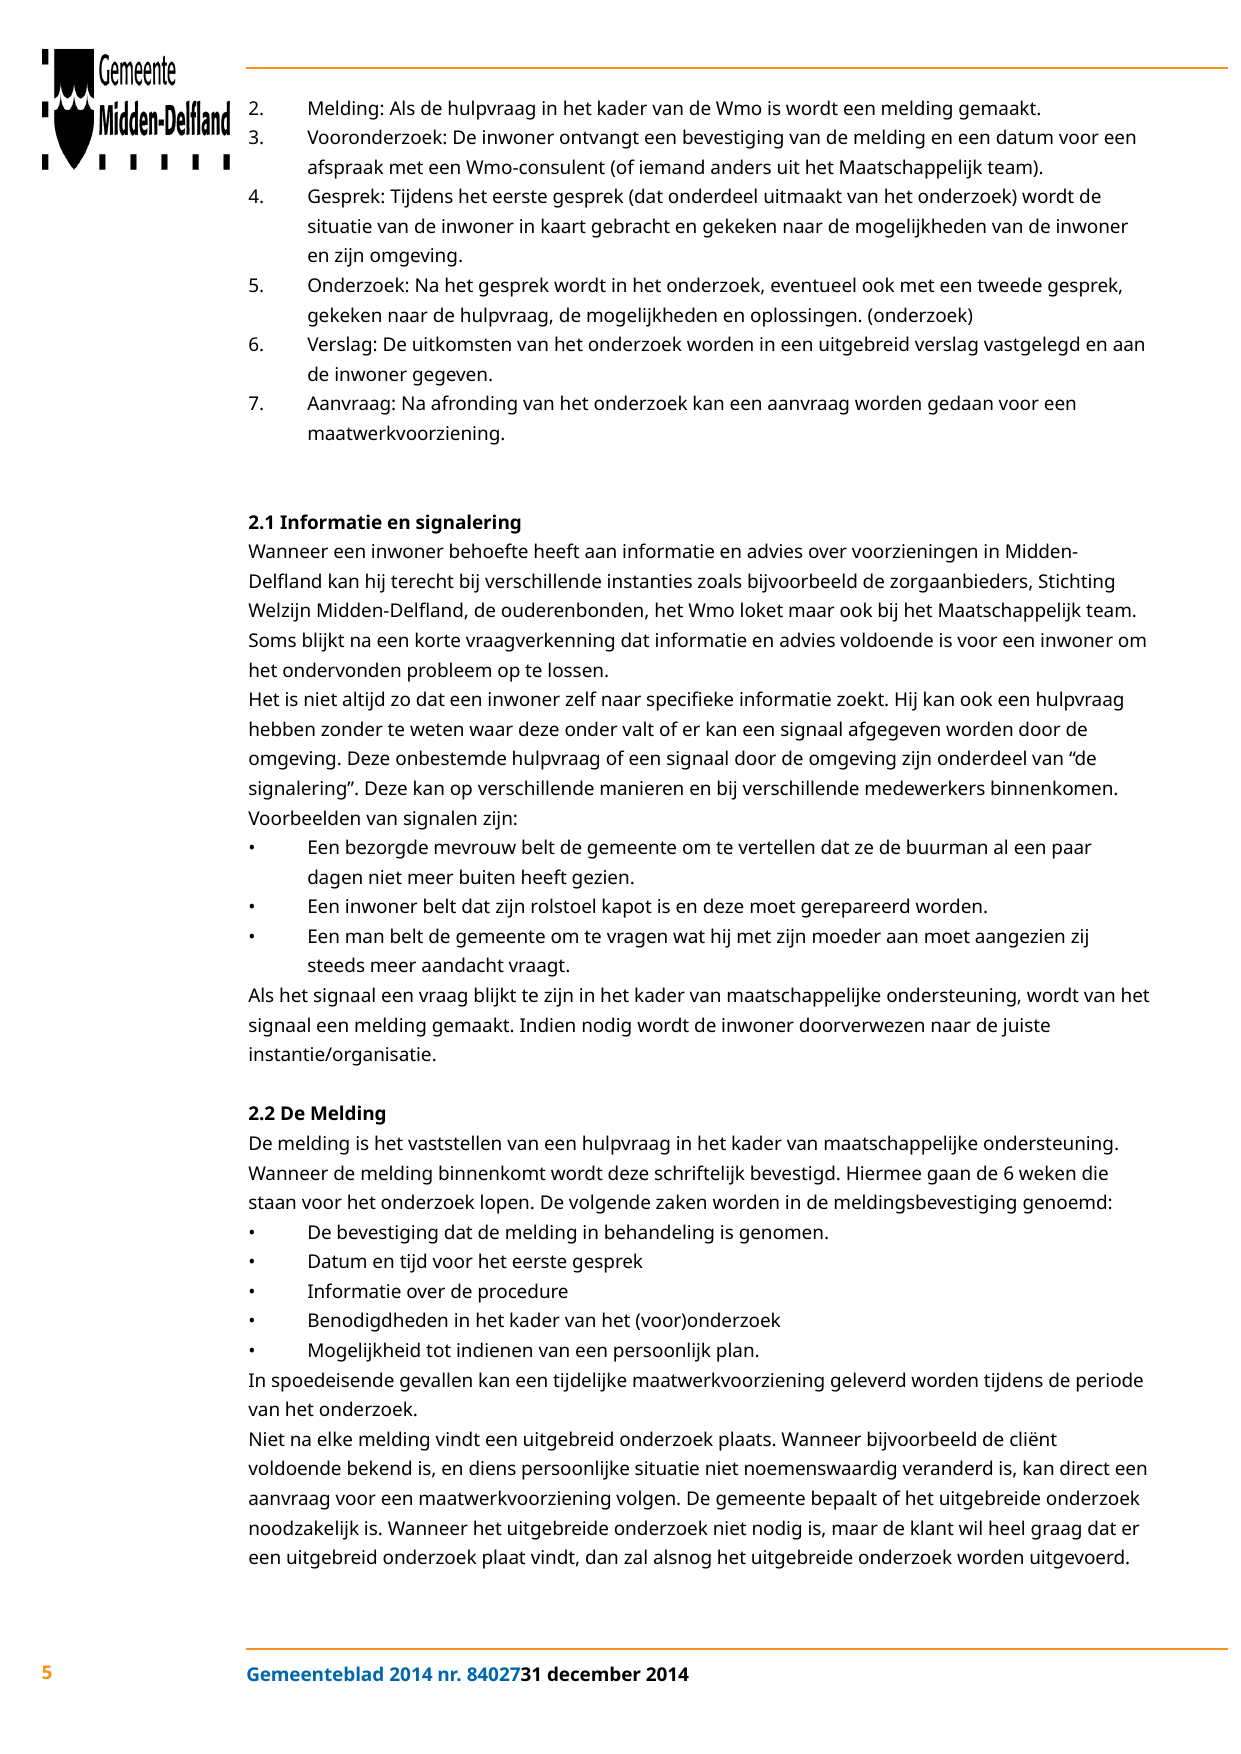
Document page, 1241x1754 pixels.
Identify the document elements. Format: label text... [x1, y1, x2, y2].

text In spoedeisende gevallen kan een tijdelijke maatwerkvoorziening geleverd worden tijdens de periode van het onderzoek. [248, 1367, 1152, 1422]
list Informatie over de procedure [248, 1278, 1152, 1304]
list Aanvraag: Na afronding van het onderzoek kan een aanvraag worden gedaan voor een maatwerkvoorziening. [248, 391, 1152, 446]
list Een bezorgde mevrouw belt de gemeente om te vertellen dat ze de buurman al een paar dagen niet meer buiten heeft gezien. [248, 834, 1152, 890]
text Het is niet altijd zo dat een inwoner zelf naar specifieke informatie zoekt. Hij kan ook een hulpvraag hebben zonder te weten waar deze onder valt of er kan een signaal afgegeven worden door de omgeving. Deze onbestemde hulpvraag of een signaal door de omgeving zijn onderdeel van “de signalering”. Deze kan op verschillende manieren en bij verschillende medewerkers binnenkomen. Voorbeelden van signalen zijn: [248, 686, 1152, 831]
list Mogelijkheid tot indienen van een persoonlijk plan. [248, 1337, 1152, 1363]
text 2.2 De Melding [248, 1101, 1152, 1126]
list Benodigdheden in het kader van het (voor)onderzoek [248, 1308, 1152, 1333]
list Gesprek: Tijdens het eerste gesprek (dat onderdeel uitmaakt van het onderzoek) wordt de situatie van de inwoner in kaart gebracht en gekeken naar de mogelijkheden van de inwoner en zijn omgeving. [248, 183, 1152, 268]
list Een man belt de gemeente om te vragen wat hij met zijn moeder aan moet aangezien zij steeds meer aandacht vraagt. [248, 923, 1152, 978]
list Melding: Als de hulpvraag in het kader van de Wmo is wordt een melding gemaakt. [248, 95, 1152, 121]
list Een inwoner belt dat zijn rolstoel kapot is en deze moet gerepareerd worden. [248, 893, 1152, 919]
text Niet na elke melding vindt een uitgebreid onderzoek plaats. Wanneer bijvoorbeeld de cliënt voldoende bekend is, en diens persoonlijke situatie niet noemenswaardig veranderd is, kan direct een aanvraag voor een maatwerkvoorziening volgen. De gemeente bepaalt of het uitgebreide onderzoek noodzakelijk is. Wanneer het uitgebreide onderzoek niet nodig is, maar de klant wil heel graag dat er een uitgebreid onderzoek plaat vindt, dan zal alsnog het uitgebreide onderzoek worden uitgevoerd. [248, 1426, 1152, 1570]
picture [41, 47, 231, 172]
list Datum en tijd voor het eerste gesprek [248, 1248, 1152, 1274]
list De bevestiging dat de melding in behandeling is genomen. [248, 1219, 1152, 1245]
list Verslag: De uitkomsten van het onderzoek worden in een uitgebreid verslag vastgelegd en aan de inwoner gegeven. [248, 331, 1152, 387]
list Onderzoek: Na het gesprek wordt in het onderzoek, eventueel ook met een tweede gesprek, gekeken naar de hulpvraag, de mogelijkheden en oplossingen. (onderzoek) [248, 272, 1152, 328]
text Wanneer een inwoner behoefte heeft aan informatie en advies over voorzieningen in Midden-Delfland kan hij terecht bij verschillende instanties zoals bijvoorbeeld de zorgaanbieders, Stichting Welzijn Midden-Delfland, de ouderenbonden, het Wmo loket maar ook bij het Maatschappelijk team. Soms blijkt na een korte vraagverkenning dat informatie en advies voldoende is voor een inwoner om het ondervonden probleem op te lossen. [248, 538, 1152, 683]
text De melding is het vaststellen van een hulpvraag in het kader van maatschappelijke ondersteuning. Wanneer de melding binnenkomt wordt deze schriftelijk bevestigd. Hiermee gaan de 6 weken die staan voor het onderzoek lopen. De volgende zaken worden in de meldingsbevestiging genoemd: [248, 1130, 1152, 1215]
list Vooronderzoek: De inwoner ontvangt een bevestiging van de melding en een datum voor een afspraak met een Wmo-consulent (of iemand anders uit het Maatschappelijk team). [248, 124, 1152, 180]
text 2.1 Informatie en signalering [248, 509, 1152, 535]
text Als het signaal een vraag blijkt te zijn in het kader van maatschappelijke ondersteuning, wordt van het signaal een melding gemaakt. Indien nodig wordt de inwoner doorverwezen naar de juiste instantie/organisatie. [248, 982, 1152, 1067]
